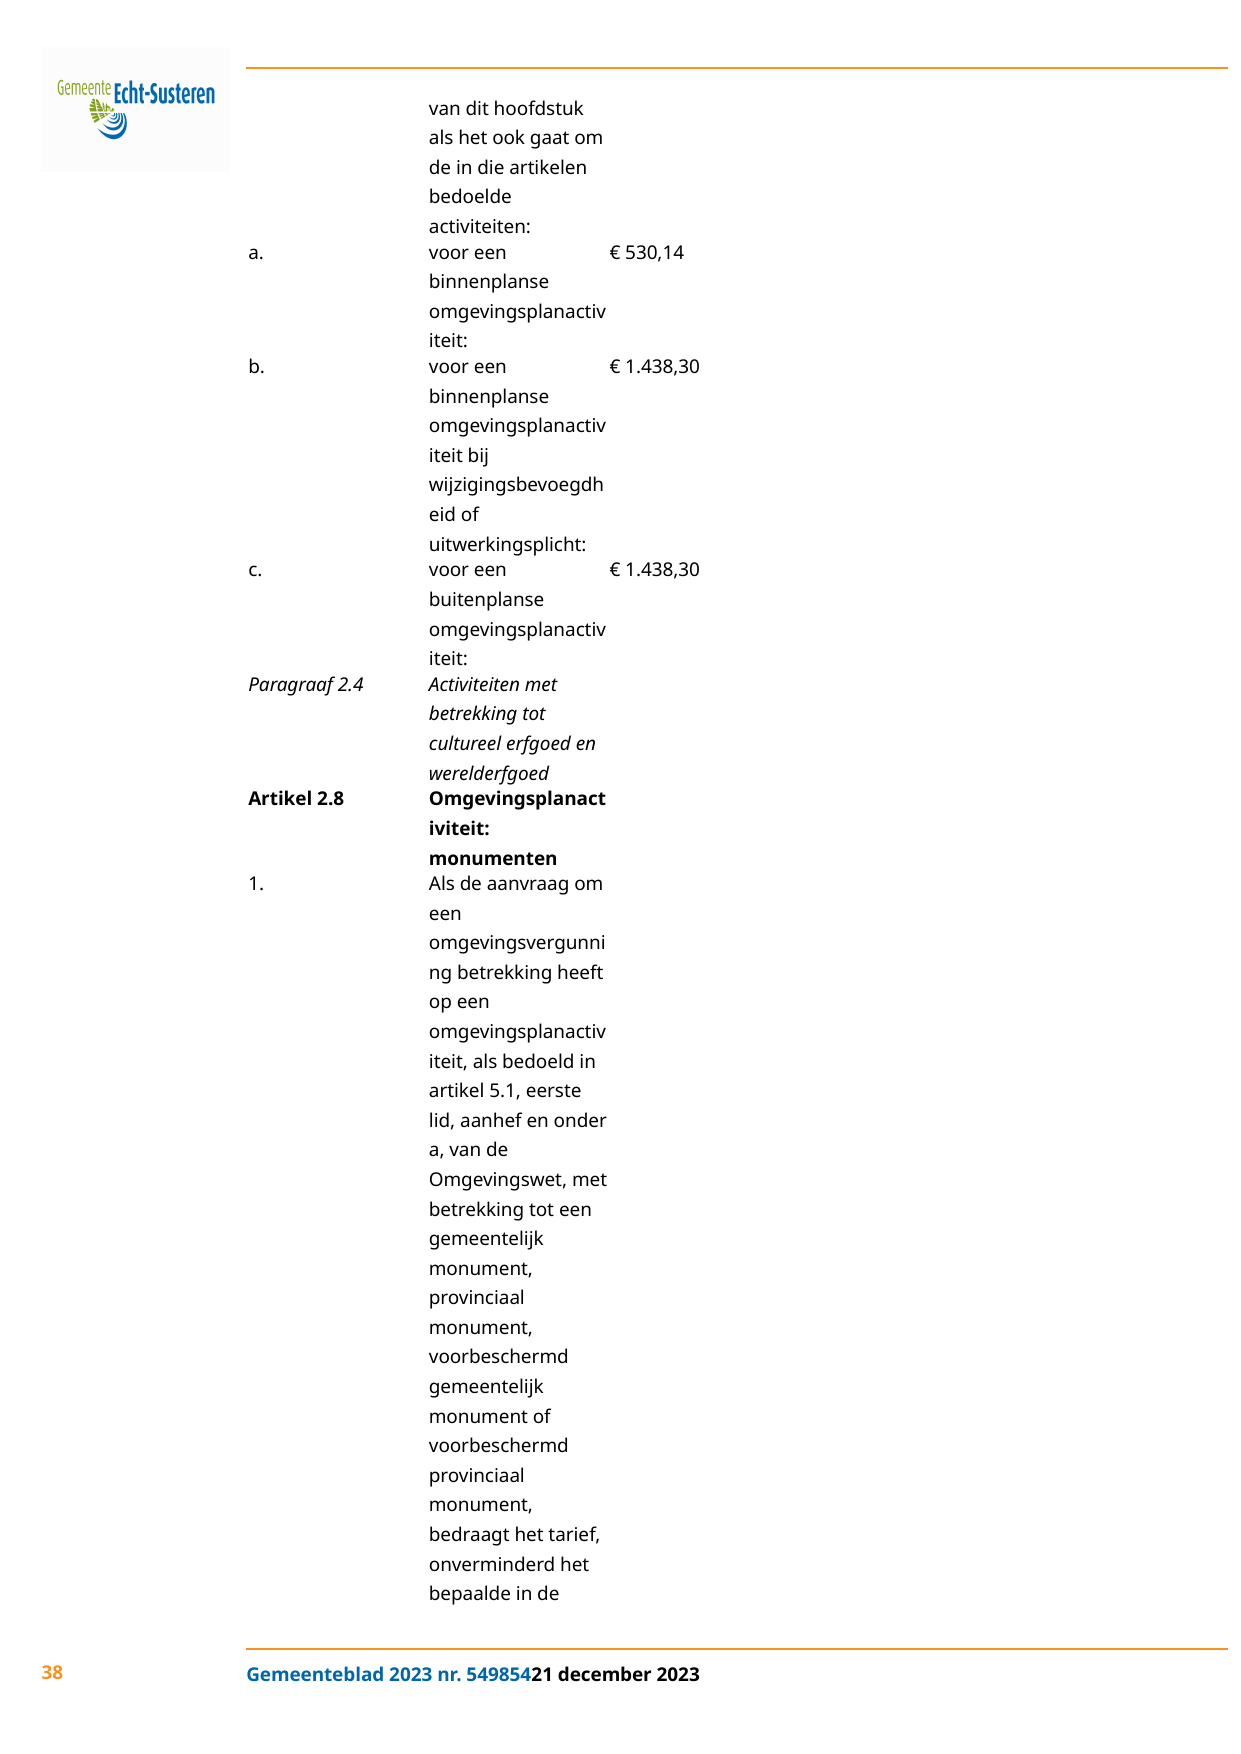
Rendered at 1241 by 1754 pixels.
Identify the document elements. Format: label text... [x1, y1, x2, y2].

table_cell a. [248, 239, 429, 353]
table_cell Paragraaf 2.4 [248, 671, 429, 786]
table_cell Als de aanvraag om een omgevingsvergunning betrekking heeft op een omgevingsplanactiviteit, als bedoeld in artikel 5.1, eerste lid, aanhef en onder a, van de Omgevingswet, met betrekking tot een gemeentelijk monument, provinciaal monument, voorbeschermd gemeentelijk monument of voorbeschermd provinciaal monument, bedraagt het tarief, onverminderd het bepaalde in de [429, 870, 609, 1606]
table_cell voor een buitenplanse omgevingsplanactiviteit: [429, 557, 609, 671]
table_cell voor een binnenplanse omgevingsplanactiviteit bij wijzigingsbevoegdheid of uitwerkingsplicht: [429, 353, 609, 557]
table_cell Artikel 2.8 [248, 786, 429, 870]
table_cell [971, 870, 1152, 1606]
table_cell van dit hoofdstuk als het ook gaat om de in die artikelen bedoelde activiteiten: [429, 95, 609, 239]
table_cell [971, 239, 1152, 353]
table_cell [609, 870, 790, 1606]
table_cell 1. [248, 870, 429, 1606]
table_cell b. [248, 353, 429, 557]
table_cell c. [248, 557, 429, 671]
table_cell [790, 786, 971, 870]
table_cell [971, 786, 1152, 870]
table_cell [609, 671, 790, 786]
table_cell [971, 557, 1152, 671]
picture [41, 47, 231, 172]
table_cell [248, 95, 429, 239]
table_cell [971, 353, 1152, 557]
table_cell [971, 671, 1152, 786]
table_cell [790, 870, 971, 1606]
table_cell [790, 95, 971, 239]
table_cell voor een binnenplanse omgevingsplanactiviteit: [429, 239, 609, 353]
table_cell € 1.438,30 [609, 353, 790, 557]
table_cell [609, 786, 790, 870]
table_cell [790, 557, 971, 671]
table_cell Activiteiten met betrekking tot cultureel erfgoed en werelderfgoed [429, 671, 609, 786]
table_cell € 530,14 [609, 239, 790, 353]
table_cell [790, 671, 971, 786]
table_cell [790, 239, 971, 353]
table_cell [971, 95, 1152, 239]
table_cell € 1.438,30 [609, 557, 790, 671]
table_cell Omgevingsplanactiviteit: monumenten [429, 786, 609, 870]
table_cell [609, 95, 790, 239]
table_cell [790, 353, 971, 557]
